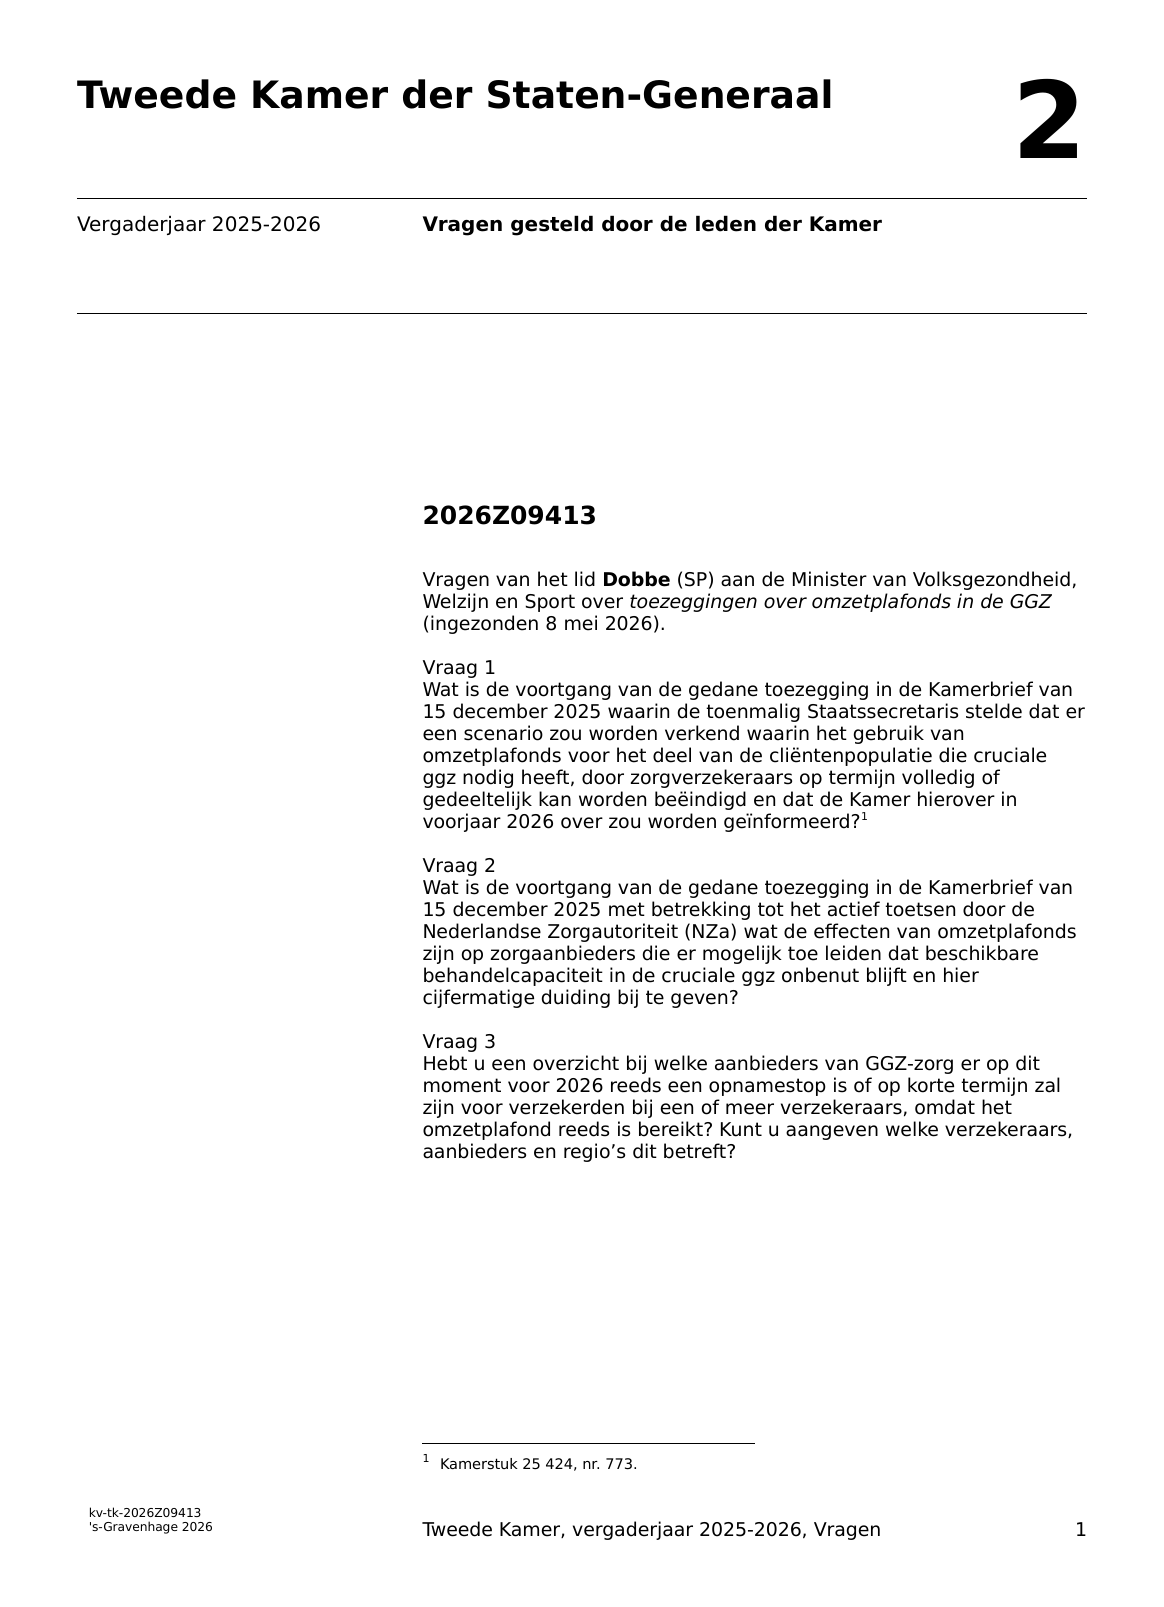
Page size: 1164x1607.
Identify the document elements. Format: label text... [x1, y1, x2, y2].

text Kamerstuk 25 424, nr. 773. [422, 1452, 1087, 1474]
text 's-Gravenhage 2026 [88, 1520, 323, 1534]
text Vraag 3 [422, 1031, 1087, 1053]
table_cell Vergaderjaar 2025-2026 [77, 199, 422, 313]
text Vraag 2 [422, 855, 1087, 877]
text Vragen van het lid Dobbe (SP) aan de Minister van Volksgezondheid, Welzijn en Sport over toezeggingen over omzetplafonds in de GGZ (ingezonden 8 mei 2026). [422, 569, 1087, 635]
text 2026Z09413 [422, 501, 1087, 531]
text Vraag 1 [422, 657, 1087, 679]
table_header Tweede Kamer der Staten-Generaal [77, 59, 886, 198]
text Hebt u een overzicht bij welke aanbieders van GGZ-zorg er op dit moment voor 2026 reeds een opnamestop is of op korte termijn zal zijn voor verzekerden bij een of meer verzekeraars, omdat het omzetplafond reeds is bereikt? Kunt u aangeven welke verzekeraars, aanbieders en regio’s dit betreft? [422, 1053, 1087, 1163]
text kv-tk-2026Z09413 [88, 1506, 323, 1520]
text Wat is de voortgang van de gedane toezegging in de Kamerbrief van 15 december 2025 waarin de toenmalig Staatssecretaris stelde dat er een scenario zou worden verkend waarin het gebruik van omzetplafonds voor het deel van de cliëntenpopulatie die cruciale ggz nodig heeft, door zorgverzekeraars op termijn volledig of gedeeltelijk kan worden beëindigd en dat de Kamer hierover in voorjaar 2026 over zou worden geïnformeerd? [422, 679, 1087, 833]
text Wat is de voortgang van de gedane toezegging in de Kamerbrief van 15 december 2025 met betrekking tot het actief toetsen door de Nederlandse Zorgautoriteit (NZa) wat de effecten van omzetplafonds zijn op zorgaanbieders die er mogelijk toe leiden dat beschikbare behandelcapaciteit in de cruciale ggz onbenut blijft en hier cijfermatige duiding bij te geven? [422, 877, 1087, 1009]
table_header 2 [886, 59, 1087, 198]
table_cell Vragen gesteld door de leden der Kamer [422, 199, 1087, 313]
